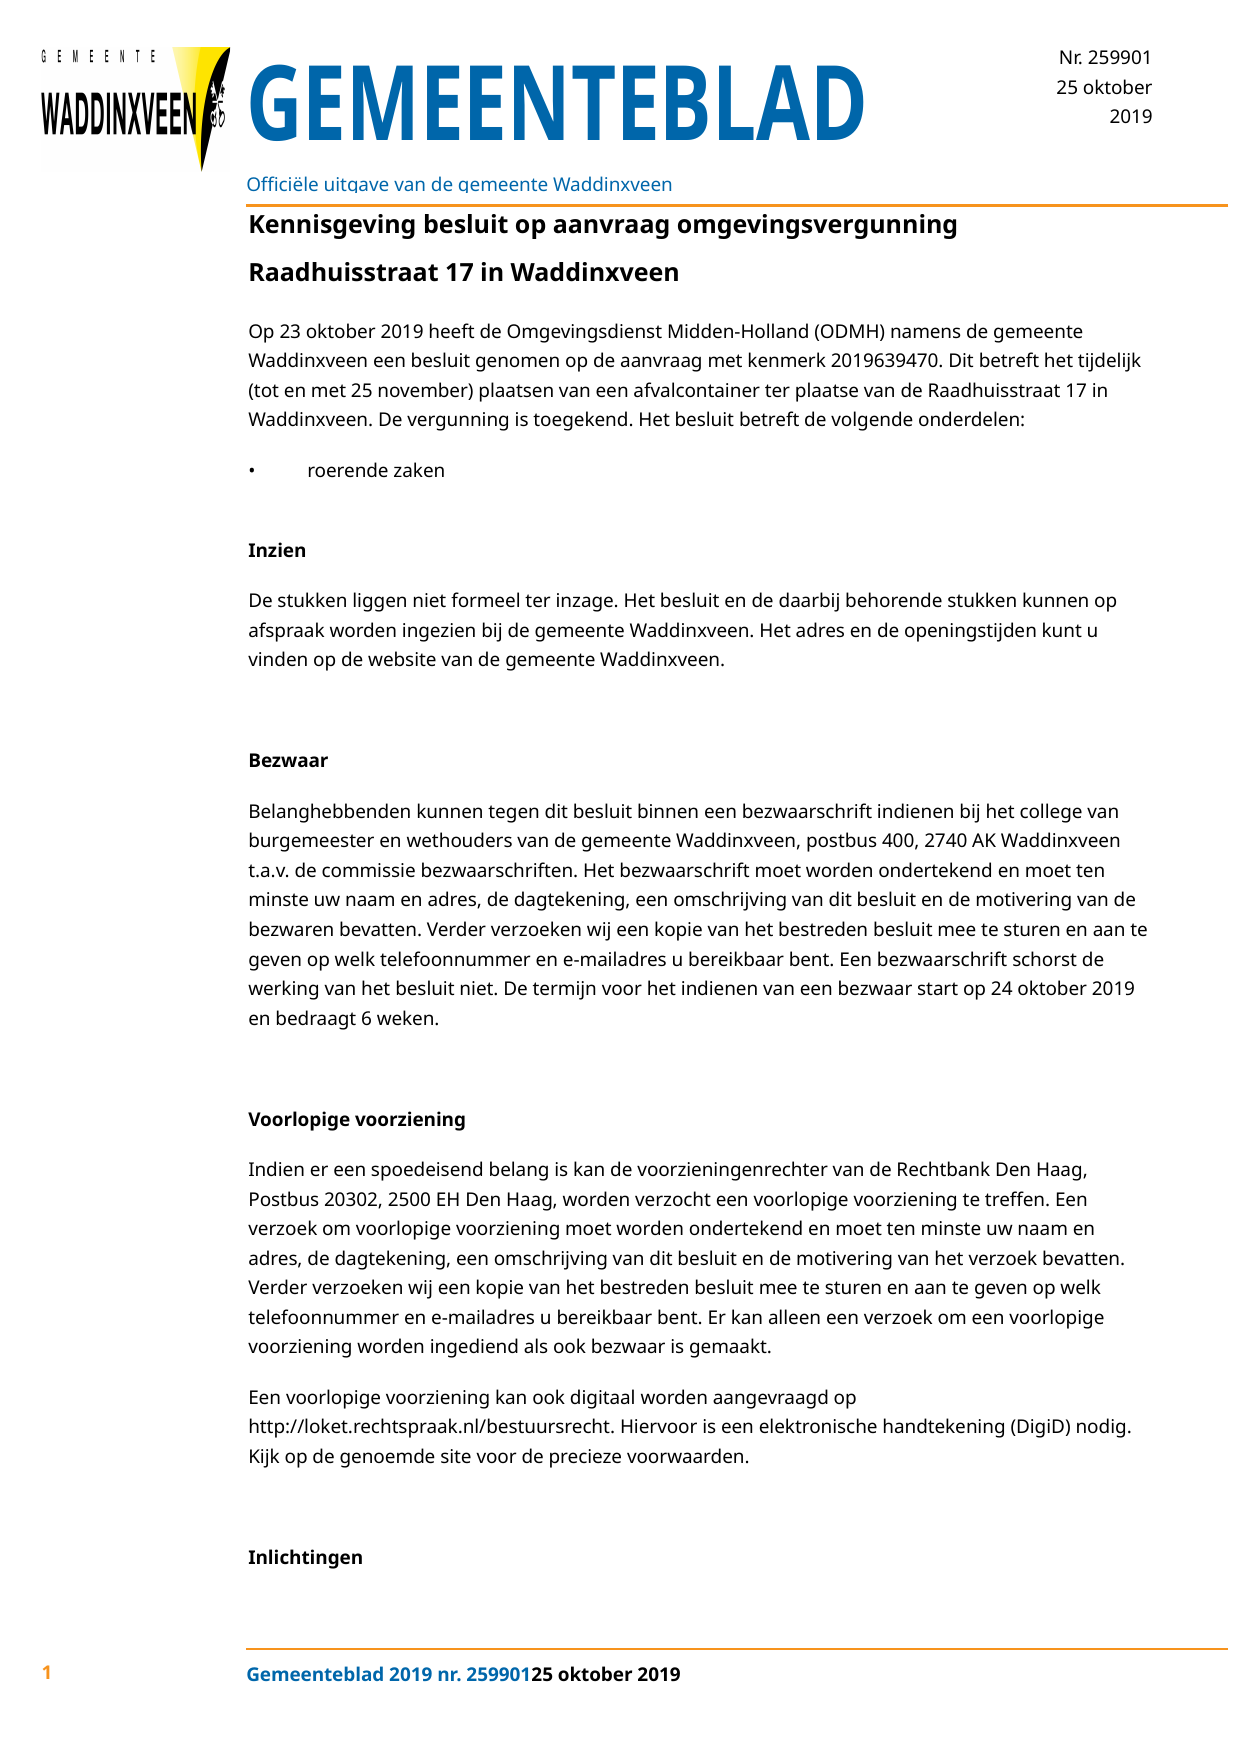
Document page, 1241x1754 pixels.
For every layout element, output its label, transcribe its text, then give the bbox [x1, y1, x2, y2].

picture [41, 47, 231, 172]
text Indien er een spoedeisend belang is kan de voorzieningenrechter van de Rechtbank Den Haag, Postbus 20302, 2500 EH Den Haag, worden verzocht een voorlopige voorziening te treffen. Een verzoek om voorlopige voorziening moet worden ondertekend en moet ten minste uw naam en adres, de dagtekening, een omschrijving van dit besluit en de motivering van het verzoek bevatten. Verder verzoeken wij een kopie van het bestreden besluit mee te sturen en aan te geven op welk telefoonnummer en e-mailadres u bereikbaar bent. Er kan alleen een verzoek om een voorlopige voorziening worden ingediend als ook bezwaar is gemaakt. [248, 1156, 1152, 1359]
text Een voorlopige voorziening kan ook digitaal worden aangevraagd op http://loket.rechtspraak.nl/bestuursrecht. Hiervoor is een elektronische handtekening (DigiD) nodig. Kijk op de genoemde site voor de precieze voorwaarden. [248, 1384, 1152, 1469]
text Kennisgeving besluit op aanvraag omgevingsvergunning Raadhuisstraat 17 in Waddinxveen [248, 207, 1152, 288]
list roerende zaken [248, 457, 1152, 483]
text Bezwaar [248, 747, 1152, 773]
text Inlichtingen [248, 1544, 1152, 1570]
text Voorlopige voorziening [248, 1106, 1152, 1132]
text Belanghebbenden kunnen tegen dit besluit binnen een bezwaarschrift indienen bij het college van burgemeester en wethouders van de gemeente Waddinxveen, postbus 400, 2740 AK Waddinxveen t.a.v. de commissie bezwaarschriften. Het bezwaarschrift moet worden ondertekend en moet ten minste uw naam en adres, de dagtekening, een omschrijving van dit besluit en de motivering van de bezwaren bevatten. Verder verzoeken wij een kopie van het bestreden besluit mee te sturen en aan te geven op welk telefoonnummer en e-mailadres u bereikbaar bent. Een bezwaarschrift schorst de werking van het besluit niet. De termijn voor het indienen van een bezwaar start op 24 oktober 2019 en bedraagt 6 weken. [248, 798, 1152, 1031]
text De stukken liggen niet formeel ter inzage. Het besluit en de daarbij behorende stukken kunnen op afspraak worden ingezien bij de gemeente Waddinxveen. Het adres en de openingstijden kunt u vinden op de website van de gemeente Waddinxveen. [248, 587, 1152, 672]
text Inzien [248, 537, 1152, 563]
text Op 23 oktober 2019 heeft de Omgevingsdienst Midden-Holland (ODMH) namens de gemeente Waddinxveen een besluit genomen op de aanvraag met kenmerk 2019639470. Dit betreft het tijdelijk (tot en met 25 november) plaatsen van een afvalcontainer ter plaatse van de Raadhuisstraat 17 in Waddinxveen. De vergunning is toegekend. Het besluit betreft de volgende onderdelen: [248, 318, 1152, 432]
